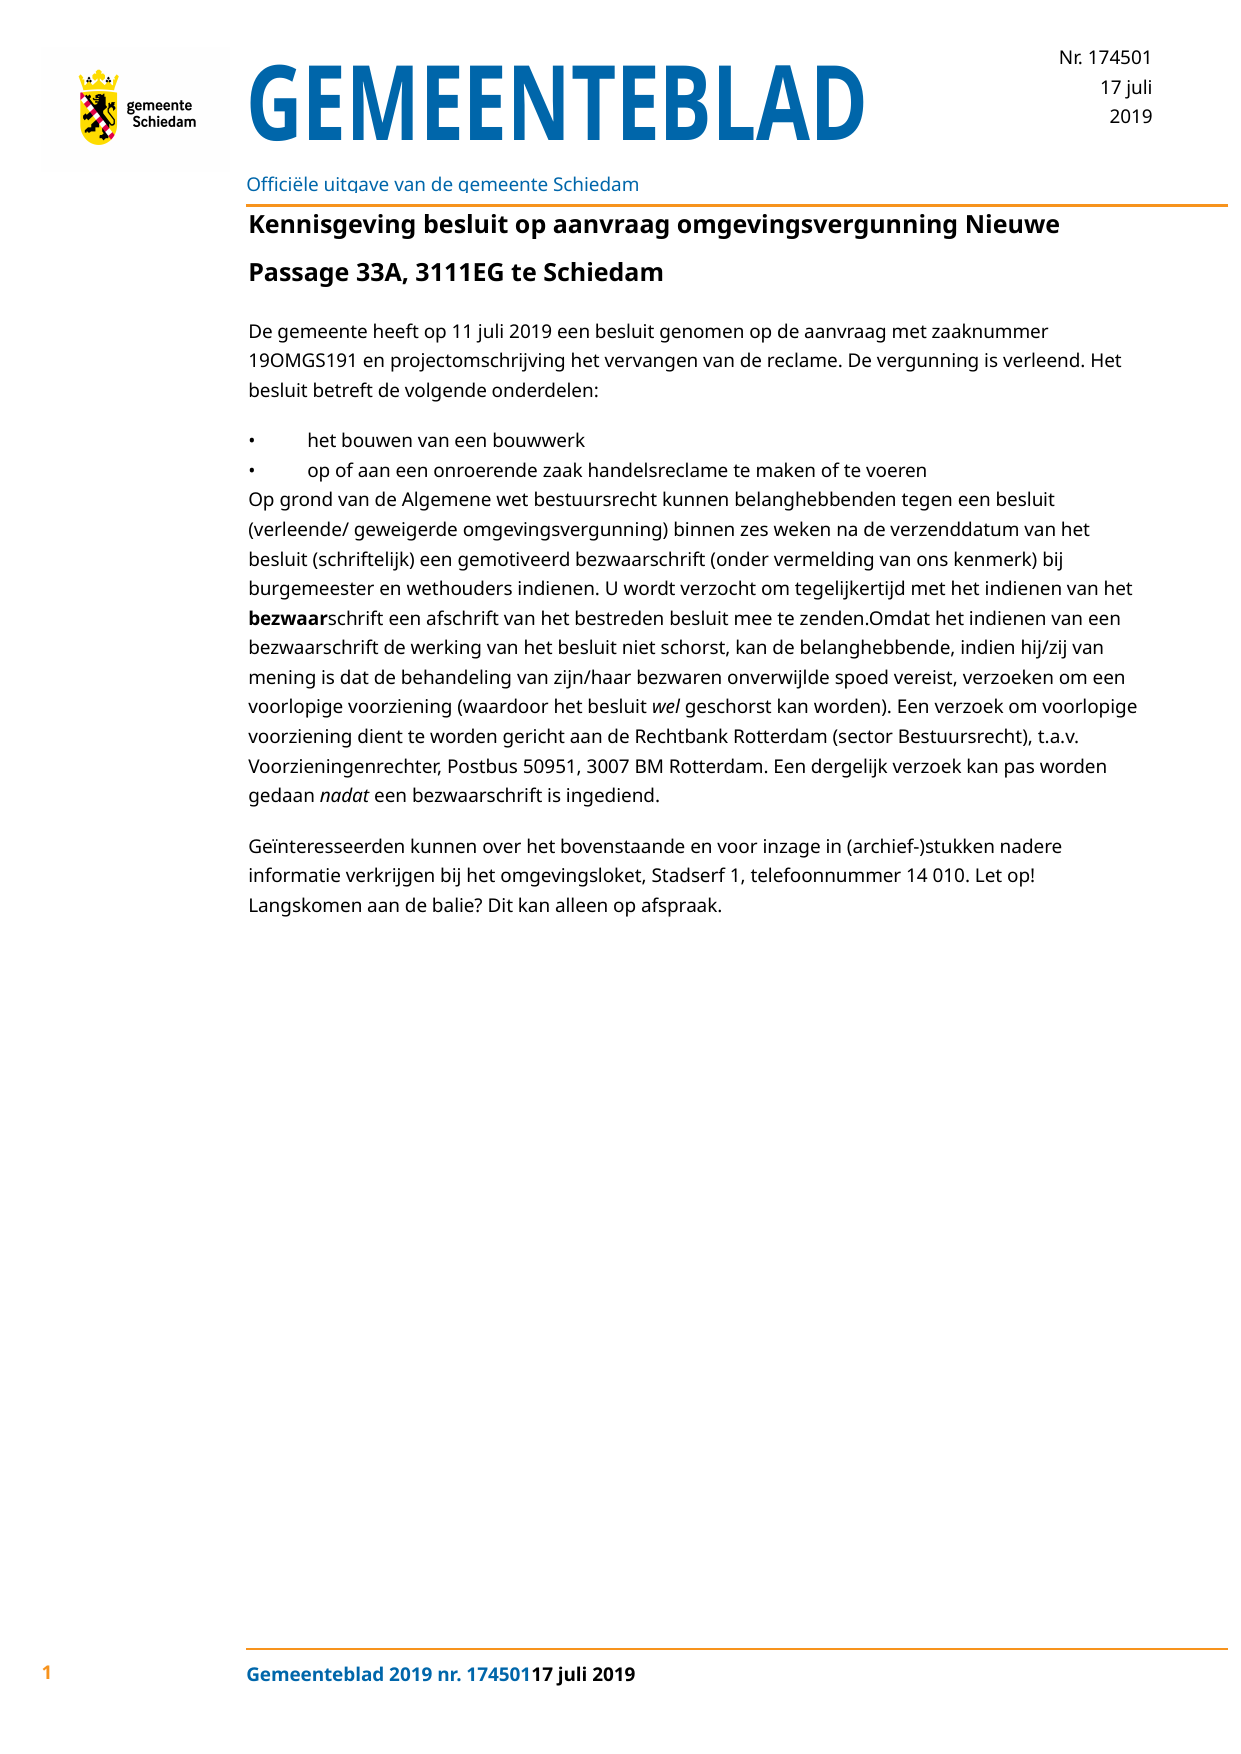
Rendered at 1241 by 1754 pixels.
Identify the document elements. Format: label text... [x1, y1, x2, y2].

text De gemeente heeft op 11 juli 2019 een besluit genomen op de aanvraag met zaaknummer 19OMGS191 en projectomschrijving het vervangen van de reclame. De vergunning is verleend. Het besluit betreft de volgende onderdelen: [248, 318, 1152, 403]
text Kennisgeving besluit op aanvraag omgevingsvergunning Nieuwe Passage 33A, 3111EG te Schiedam [248, 207, 1152, 288]
text Op grond van de Algemene wet bestuursrecht kunnen belanghebbenden tegen een besluit (verleende/ geweigerde omgevingsvergunning) binnen zes weken na de verzenddatum van het besluit (schriftelijk) een gemotiveerd bezwaarschrift (onder vermelding van ons kenmerk) bij burgemeester en wethouders indienen. U wordt verzocht om tegelijkertijd met het indienen van het bezwaarschrift een afschrift van het bestreden besluit mee te zenden.Omdat het indienen van een bezwaarschrift de werking van het besluit niet schorst, kan de belanghebbende, indien hij/zij van mening is dat de behandeling van zijn/haar bezwaren onverwijlde spoed vereist, verzoeken om een voorlopige voorziening (waardoor het besluit wel geschorst kan worden). Een verzoek om voorlopige voorziening dient te worden gericht aan de Rechtbank Rotterdam (sector Bestuursrecht), t.a.v. Voorzieningenrechter, Postbus 50951, 3007 BM Rotterdam. Een dergelijk verzoek kan pas worden gedaan nadat een bezwaarschrift is ingediend. [248, 487, 1152, 808]
list het bouwen van een bouwwerk [248, 427, 1152, 453]
list op of aan een onroerende zaak handelsreclame te maken of te voeren [248, 457, 1152, 483]
picture [41, 47, 231, 172]
text Geïnteresseerden kunnen over het bovenstaande en voor inzage in (archief-)stukken nadere informatie verkrijgen bij het omgevingsloket, Stadserf 1, telefoonnummer 14 010. Let op! Langskomen aan de balie? Dit kan alleen op afspraak. [248, 833, 1152, 918]
